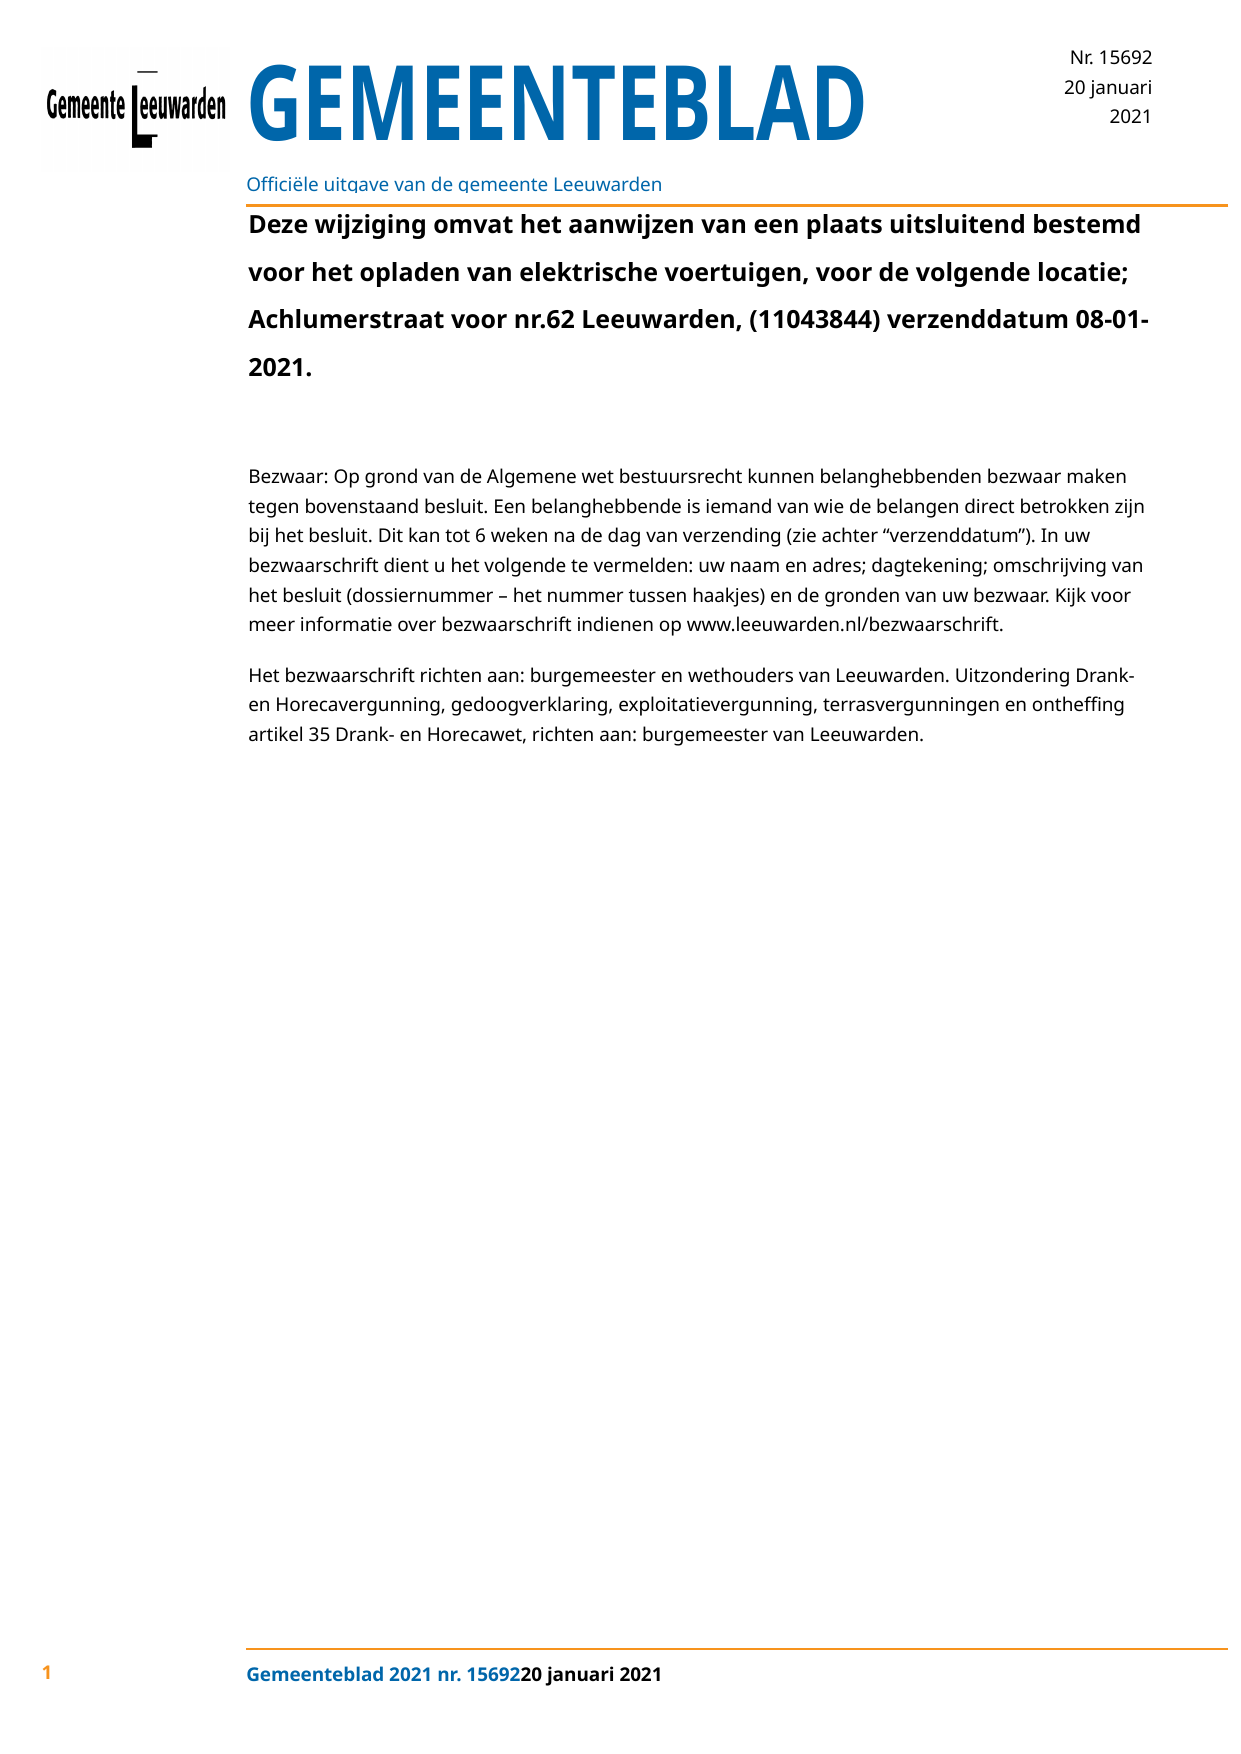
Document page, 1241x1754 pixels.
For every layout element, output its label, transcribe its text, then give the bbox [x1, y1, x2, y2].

text Het bezwaarschrift richten aan: burgemeester en wethouders van Leeuwarden. Uitzondering Drank- en Horecavergunning, gedoogverklaring, exploitatievergunning, terrasvergunningen en ontheffing artikel 35 Drank- en Horecawet, richten aan: burgemeester van Leeuwarden. [248, 662, 1152, 747]
picture [41, 47, 231, 172]
text Deze wijziging omvat het aanwijzen van een plaats uitsluitend bestemd voor het opladen van elektrische voertuigen, voor de volgende locatie; Achlumerstraat voor nr.62 Leeuwarden, (11043844) verzenddatum 08-01-2021. [248, 207, 1152, 384]
text Bezwaar: Op grond van de Algemene wet bestuursrecht kunnen belanghebbenden bezwaar maken tegen bovenstaand besluit. Een belanghebbende is iemand van wie de belangen direct betrokken zijn bij het besluit. Dit kan tot 6 weken na de dag van verzending (zie achter “verzenddatum”). In uw bezwaarschrift dient u het volgende te vermelden: uw naam en adres; dagtekening; omschrijving van het besluit (dossiernummer – het nummer tussen haakjes) en de gronden van uw bezwaar. Kijk voor meer informatie over bezwaarschrift indienen op www.leeuwarden.nl/bezwaarschrift. [248, 463, 1152, 637]
